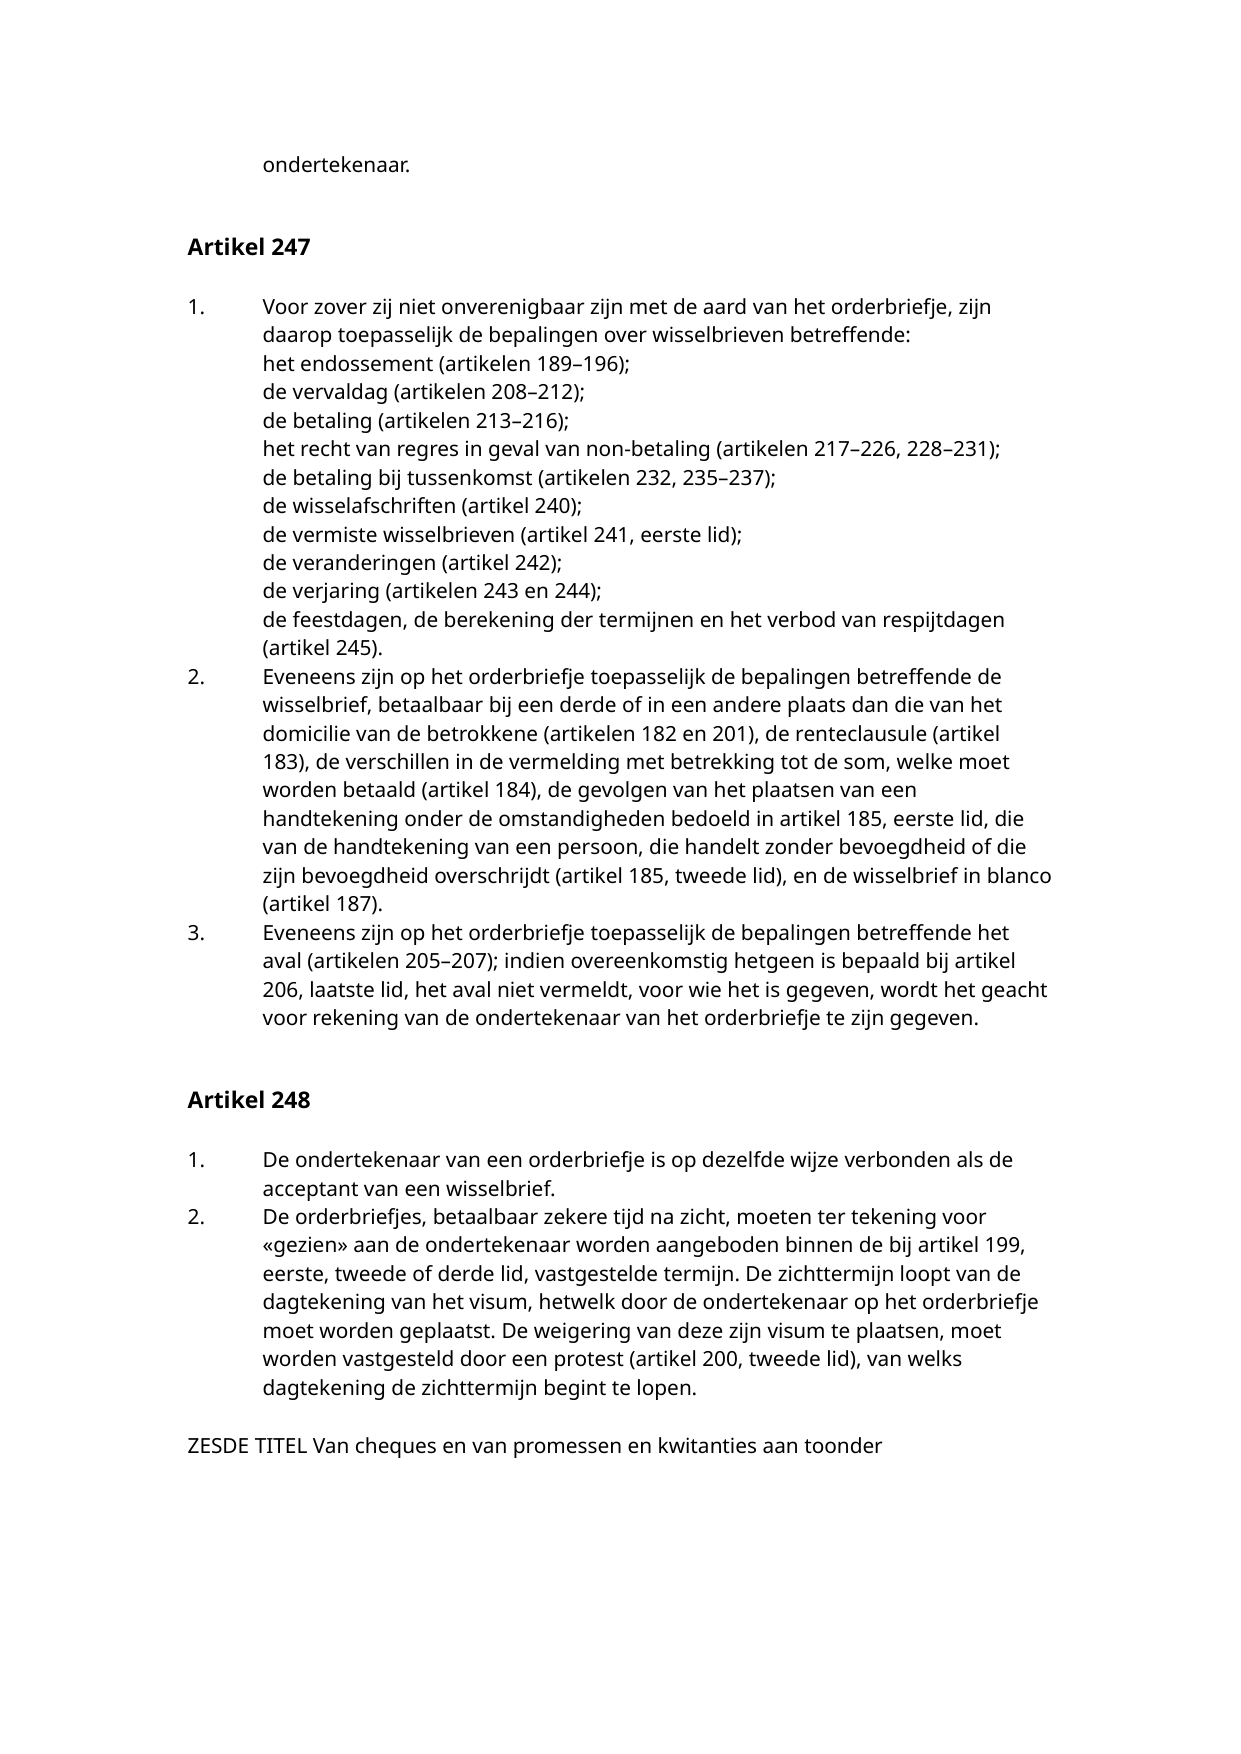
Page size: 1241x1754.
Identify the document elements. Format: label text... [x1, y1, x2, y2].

list ondertekenaar. [187, 150, 1053, 178]
list de veranderingen (artikel 242); [187, 548, 1053, 577]
list de vervaldag (artikelen 208–212); [187, 377, 1053, 406]
list De ondertekenaar van een orderbriefje is op dezelfde wijze verbonden als de acceptant van een wisselbrief. [187, 1145, 1053, 1202]
list Eveneens zijn op het orderbriefje toepasselijk de bepalingen betreffende de wisselbrief, betaalbaar bij een derde of in een andere plaats dan die van het domicilie van de betrokkene (artikelen 182 en 201), de renteclausule (artikel 183), de verschillen in de vermelding met betrekking tot de som, welke moet worden betaald (artikel 184), de gevolgen van het plaatsen van een handtekening onder de omstandigheden bedoeld in artikel 185, eerste lid, die van de handtekening van een persoon, die handelt zonder bevoegdheid of die zijn bevoegdheid overschrijdt (artikel 185, tweede lid), en de wisselbrief in blanco (artikel 187). [187, 662, 1053, 918]
list de betaling (artikelen 213–216); [187, 406, 1053, 434]
list Eveneens zijn op het orderbriefje toepasselijk de bepalingen betreffende het aval (artikelen 205–207); indien overeenkomstig hetgeen is bepaald bij artikel 206, laatste lid, het aval niet vermeldt, voor wie het is gegeven, wordt het geacht voor rekening van de ondertekenaar van het orderbriefje te zijn gegeven. [187, 918, 1053, 1032]
list De orderbriefjes, betaalbaar zekere tijd na zicht, moeten ter tekening voor «gezien» aan de ondertekenaar worden aangeboden binnen de bij artikel 199, eerste, tweede of derde lid, vastgestelde termijn. De zichttermijn loopt van de dagtekening van het visum, hetwelk door de ondertekenaar op het orderbriefje moet worden geplaatst. De weigering van deze zijn visum te plaatsen, moet worden vastgesteld door een protest (artikel 200, tweede lid), van welks dagtekening de zichttermijn begint te lopen. [187, 1202, 1053, 1401]
list de vermiste wisselbrieven (artikel 241, eerste lid); [187, 520, 1053, 548]
list de betaling bij tussenkomst (artikelen 232, 235–237); [187, 463, 1053, 491]
list Voor zover zij niet onverenigbaar zijn met de aard van het orderbriefje, zijn daarop toepasselijk de bepalingen over wisselbrieven betreffende: [187, 292, 1053, 349]
list de verjaring (artikelen 243 en 244); [187, 577, 1053, 605]
subtitle ZESDE TITEL Van cheques en van promessen en kwitanties aan toonder [187, 1431, 1053, 1460]
subtitle Artikel 247 [187, 231, 1053, 262]
list de wisselafschriften (artikel 240); [187, 491, 1053, 520]
list het endossement (artikelen 189–196); [187, 349, 1053, 377]
list het recht van regres in geval van non-betaling (artikelen 217–226, 228–231); [187, 434, 1053, 463]
subtitle Artikel 248 [187, 1084, 1053, 1115]
list de feestdagen, de berekening der termijnen en het verbod van respijtdagen (artikel 245). [187, 605, 1053, 662]
